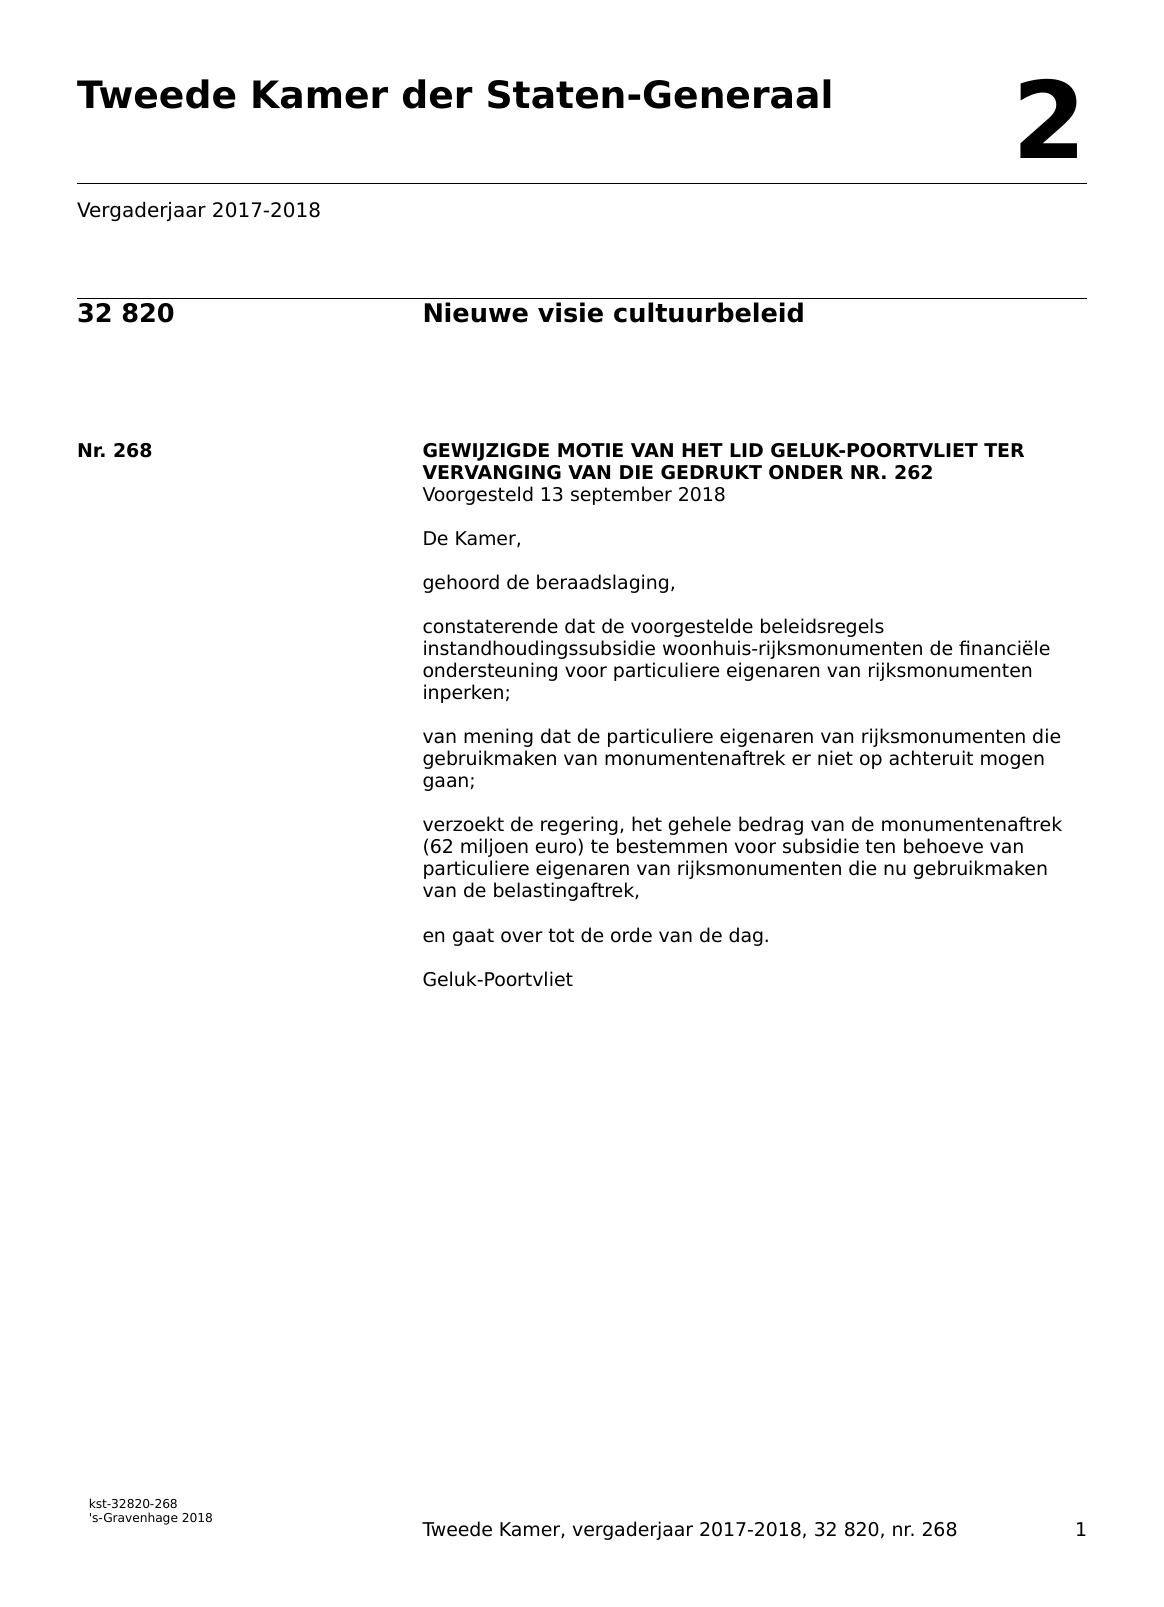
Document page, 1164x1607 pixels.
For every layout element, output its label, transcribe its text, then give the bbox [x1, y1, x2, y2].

text Geluk-Poortvliet [422, 969, 1087, 991]
subtitle 32 820 Nieuwe visie cultuurbeleid [77, 299, 1087, 329]
text kst-32820-268 [88, 1497, 323, 1511]
text Voorgesteld 13 september 2018 [422, 484, 1087, 506]
subtitle Nr. 268 GEWIJZIGDE MOTIE VAN HET LID GELUK-POORTVLIET TER VERVANGING VAN DIE GEDRUKT ONDER NR. 262 [77, 440, 1087, 484]
table_header 2 [886, 59, 1087, 183]
text De Kamer, [422, 528, 1087, 550]
text en gaat over tot de orde van de dag. [422, 924, 1087, 946]
text constaterende dat de voorgestelde beleidsregels instandhoudingssubsidie woonhuis-rijksmonumenten de financiële ondersteuning voor particuliere eigenaren van rijksmonumenten inperken; [422, 616, 1087, 704]
table_cell Vergaderjaar 2017-2018 [77, 184, 1087, 298]
table_header Tweede Kamer der Staten-Generaal [77, 59, 886, 183]
text 's-Gravenhage 2018 [88, 1511, 323, 1525]
text van mening dat de particuliere eigenaren van rijksmonumenten die gebruikmaken van monumentenaftrek er niet op achteruit mogen gaan; [422, 726, 1087, 792]
text verzoekt de regering, het gehele bedrag van de monumentenaftrek (62 miljoen euro) te bestemmen voor subsidie ten behoeve van particuliere eigenaren van rijksmonumenten die nu gebruikmaken van de belastingaftrek, [422, 814, 1087, 902]
text gehoord de beraadslaging, [422, 572, 1087, 594]
